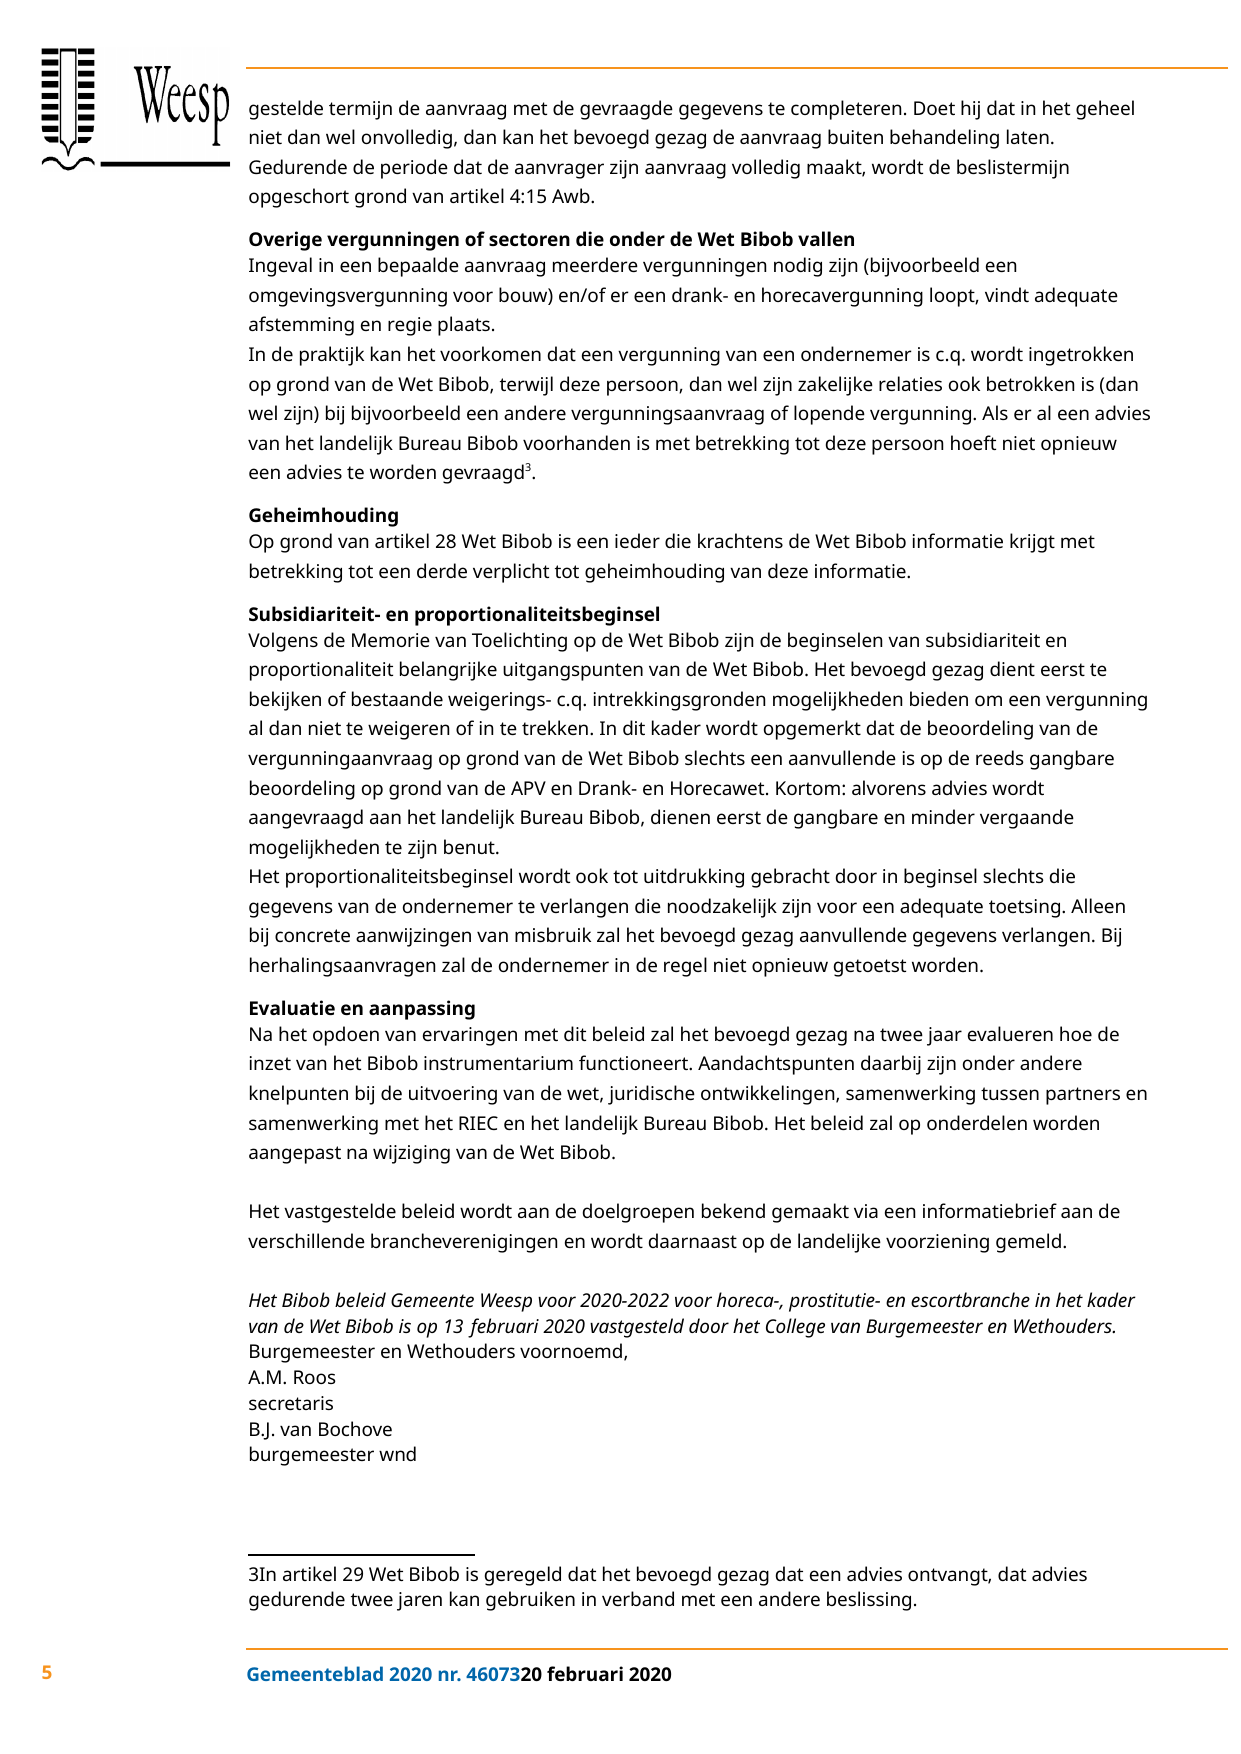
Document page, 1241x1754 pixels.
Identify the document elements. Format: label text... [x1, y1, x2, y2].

text Het vastgestelde beleid wordt aan de doelgroepen bekend gemaakt via een informatiebrief aan de verschillende brancheverenigingen en wordt daarnaast op de landelijke voorziening gemeld. [248, 1198, 1152, 1254]
text Het Bibob beleid Gemeente Weesp voor 2020-2022 voor horeca-, prostitutie- en escortbranche in het kader van de Wet Bibob is op 13 februari 2020 vastgesteld door het College van Burgemeester en Wethouders. [248, 1287, 1152, 1339]
text Ingeval in een bepaalde aanvraag meerdere vergunningen nodig zijn (bijvoorbeeld een omgevingsvergunning voor bouw) en/of er een drank- en horecavergunning loopt, vindt adequate afstemming en regie plaats. [248, 252, 1152, 337]
text secretaris [248, 1390, 1152, 1416]
picture [41, 47, 231, 172]
text Evaluatie en aanpassing [248, 995, 1152, 1021]
text A.M. Roos [248, 1364, 1152, 1390]
text Het proportionaliteitsbeginsel wordt ook tot uitdrukking gebracht door in beginsel slechts die gegevens van de ondernemer te verlangen die noodzakelijk zijn voor een adequate toetsing. Alleen bij concrete aanwijzingen van misbruik zal het bevoegd gezag aanvullende gegevens verlangen. Bij herhalingsaanvragen zal de ondernemer in de regel niet opnieuw getoetst worden. [248, 863, 1152, 978]
text Na het opdoen van ervaringen met dit beleid zal het bevoegd gezag na twee jaar evalueren hoe de inzet van het Bibob instrumentarium functioneert. Aandachtspunten daarbij zijn onder andere knelpunten bij de uitvoering van de wet, juridische ontwikkelingen, samenwerking tussen partners en samenwerking met het RIEC en het landelijk Bureau Bibob. Het beleid zal op onderdelen worden aangepast na wijziging van de Wet Bibob. [248, 1021, 1152, 1165]
text Burgemeester en Wethouders voornoemd, [248, 1339, 1152, 1364]
text In de praktijk kan het voorkomen dat een vergunning van een ondernemer is c.q. wordt ingetrokken op grond van de Wet Bibob, terwijl deze persoon, dan wel zijn zakelijke relaties ook betrokken is (dan wel zijn) bij bijvoorbeeld een andere vergunningsaanvraag of lopende vergunning. Als er al een advies van het landelijk Bureau Bibob voorhanden is met betrekking tot deze persoon hoeft niet opnieuw een advies te worden gevraagd. [248, 341, 1152, 485]
text Overige vergunningen of sectoren die onder de Wet Bibob vallen [248, 227, 1152, 252]
text In artikel 29 Wet Bibob is geregeld dat het bevoegd gezag dat een advies ontvangt, dat advies gedurende twee jaren kan gebruiken in verband met een andere beslissing. [248, 1561, 1152, 1612]
text Op grond van artikel 28 Wet Bibob is een ieder die krachtens de Wet Bibob informatie krijgt met betrekking tot een derde verplicht tot geheimhouding van deze informatie. [248, 528, 1152, 584]
text Geheimhouding [248, 503, 1152, 528]
text gestelde termijn de aanvraag met de gevraagde gegevens te completeren. Doet hij dat in het geheel niet dan wel onvolledig, dan kan het bevoegd gezag de aanvraag buiten behandeling laten. Gedurende de periode dat de aanvrager zijn aanvraag volledig maakt, wordt de beslistermijn opgeschort grond van artikel 4:15 Awb. [248, 95, 1152, 209]
text Volgens de Memorie van Toelichting op de Wet Bibob zijn de beginselen van subsidiariteit en proportionaliteit belangrijke uitgangspunten van de Wet Bibob. Het bevoegd gezag dient eerst te bekijken of bestaande weigerings- c.q. intrekkingsgronden mogelijkheden bieden om een vergunning al dan niet te weigeren of in te trekken. In dit kader wordt opgemerkt dat de beoordeling van de vergunningaanvraag op grond van de Wet Bibob slechts een aanvullende is op de reeds gangbare beoordeling op grond van de APV en Drank- en Horecawet. Kortom: alvorens advies wordt aangevraagd aan het landelijk Bureau Bibob, dienen eerst de gangbare en minder vergaande mogelijkheden te zijn benut. [248, 627, 1152, 859]
text Subsidiariteit- en proportionaliteitsbeginsel [248, 601, 1152, 627]
text burgemeester wnd [248, 1442, 1152, 1467]
text B.J. van Bochove [248, 1416, 1152, 1442]
